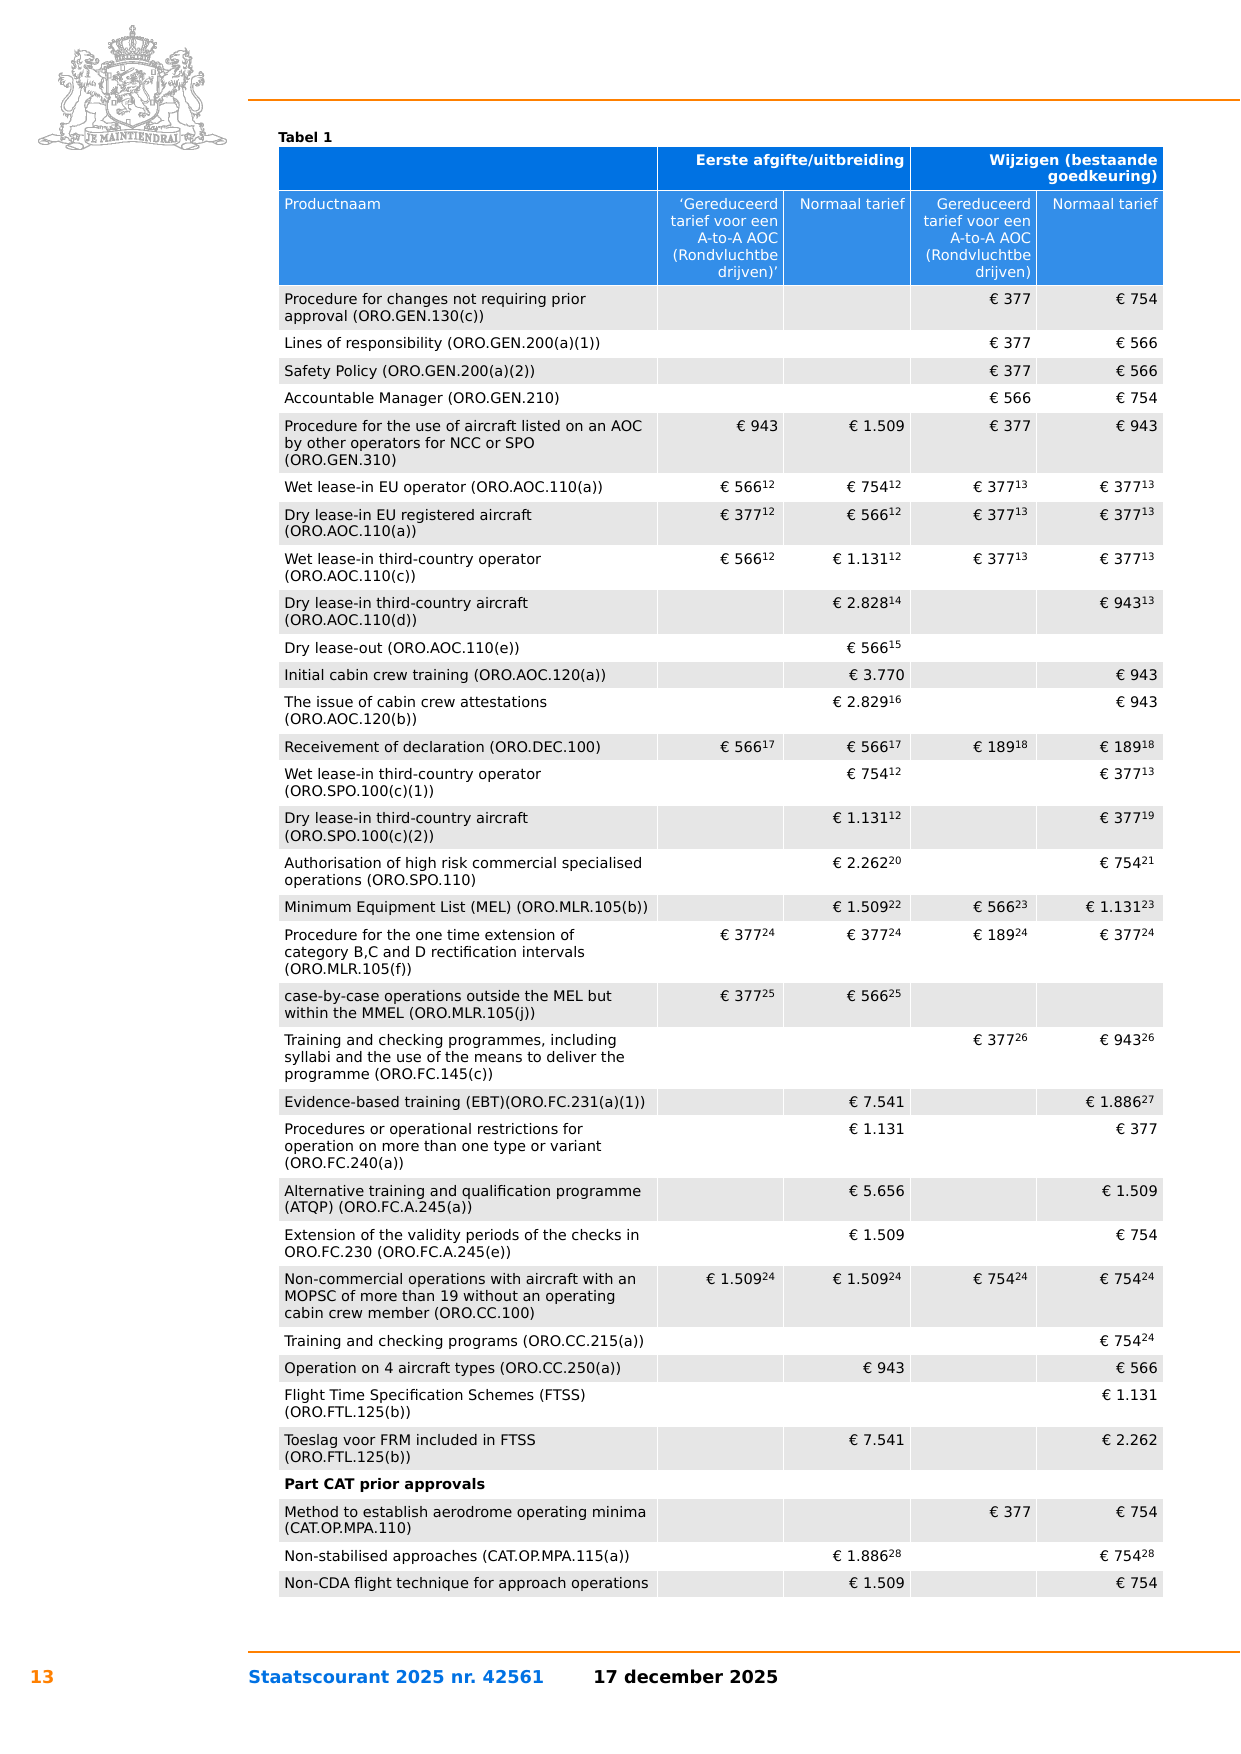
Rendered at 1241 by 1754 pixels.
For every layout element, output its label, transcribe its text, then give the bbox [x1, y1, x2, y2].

table_cell Minimum Equipment List (MEL) (ORO.MLR.105(b)) [279, 895, 657, 921]
table_cell € 56612 [658, 474, 783, 501]
table_cell € 566 [1037, 1355, 1163, 1382]
table_cell [658, 1543, 783, 1569]
table_cell [911, 690, 1036, 733]
table_cell € 94326 [1037, 1028, 1163, 1088]
table_cell [658, 662, 783, 688]
table_cell € 943 [1037, 413, 1163, 473]
table_cell Procedure for the use of aircraft listed on an AOC by other operators for NCC or SPO (ORO.GEN.310) [279, 413, 657, 473]
picture [38, 25, 227, 150]
table_cell € 1.50924 [658, 1266, 783, 1327]
table_cell € 37713 [911, 502, 1036, 545]
table_cell € 377 [911, 358, 1036, 384]
table_cell € 7.541 [784, 1089, 910, 1115]
table_cell ‘Gereduceerd tarief voor een A-to-A AOC (Rondvluchtbedrijven)’ [658, 191, 783, 285]
table_cell € 566 [911, 386, 1036, 412]
table_cell [1037, 635, 1163, 661]
table_cell € 754 [1037, 386, 1163, 412]
table_cell Normaal tarief [1037, 191, 1163, 285]
table_cell [658, 386, 783, 412]
table_cell € 37724 [1037, 922, 1163, 982]
table_cell [658, 1028, 783, 1088]
table_cell € 94313 [1037, 590, 1163, 634]
table_cell [911, 1427, 1036, 1470]
table_cell Lines of responsibility (ORO.GEN.200(a)(1)) [279, 331, 657, 357]
table_cell [911, 590, 1036, 634]
table_cell Evidence-based training (EBT)(ORO.FC.231(a)(1)) [279, 1089, 657, 1115]
table_cell [658, 1116, 783, 1177]
table_cell [1037, 983, 1163, 1027]
table_cell Non-CDA flight technique for approach operations [279, 1571, 657, 1597]
table_cell € 56625 [784, 983, 910, 1027]
table_cell [658, 1383, 783, 1426]
table_cell € 754 [1037, 286, 1163, 330]
table_cell € 2.82814 [784, 590, 910, 634]
table_cell Wijzigen (bestaande goedkeuring) [911, 147, 1163, 190]
table_cell [784, 286, 910, 330]
table_cell Dry lease-in EU registered aircraft (ORO.AOC.110(a)) [279, 502, 657, 545]
table_cell Non-commercial operations with aircraft with an MOPSC of more than 19 without an operating cabin crew member (ORO.CC.100) [279, 1266, 657, 1327]
table_cell € 1.88628 [784, 1543, 910, 1569]
table_cell [658, 690, 783, 733]
table_cell € 1.13123 [1037, 895, 1163, 921]
table_cell Procedures or operational restrictions for operation on more than one type or variant (ORO.FC.240(a)) [279, 1116, 657, 1177]
table_cell € 75421 [1037, 850, 1163, 893]
table_cell € 377 [911, 331, 1036, 357]
table_cell € 37726 [911, 1028, 1036, 1088]
table_cell [658, 1178, 783, 1221]
table_cell [658, 761, 783, 805]
table_header Tabel 1 [278, 130, 1163, 146]
table_cell [658, 1089, 783, 1115]
table_cell Non-stabilised approaches (CAT.OP.MPA.115(a)) [279, 1543, 657, 1569]
table_cell € 18918 [1037, 734, 1163, 760]
table_cell [658, 1222, 783, 1265]
table_cell [911, 1222, 1036, 1265]
table_cell [658, 590, 783, 634]
table_cell € 754 [1037, 1222, 1163, 1265]
table_cell € 75412 [784, 761, 910, 805]
table_cell € 1.50924 [784, 1266, 910, 1327]
table_cell € 37725 [658, 983, 783, 1027]
table_cell [279, 147, 657, 190]
table_cell € 56617 [658, 734, 783, 760]
table_cell [911, 1383, 1036, 1426]
table_cell € 56623 [911, 895, 1036, 921]
table_cell [784, 1383, 910, 1426]
table_cell Normaal tarief [784, 191, 910, 285]
table_cell € 943 [658, 413, 783, 473]
table_cell The issue of cabin crew attestations (ORO.AOC.120(b)) [279, 690, 657, 733]
table_cell [658, 286, 783, 330]
table_cell [658, 850, 783, 893]
table_cell € 18924 [911, 922, 1036, 982]
table_cell € 1.509 [784, 1571, 910, 1597]
table_cell case-by-case operations outside the MEL but within the MMEL (ORO.MLR.105(j)) [279, 983, 657, 1027]
table_cell [658, 806, 783, 849]
table_cell € 56612 [784, 502, 910, 545]
table_cell [658, 1355, 783, 1382]
table_cell Authorisation of high risk commercial specialised operations (ORO.SPO.110) [279, 850, 657, 893]
table_cell Gereduceerd tarief voor een A-to-A AOC (Rondvluchtbedrijven) [911, 191, 1036, 285]
table_cell Productnaam [279, 191, 657, 285]
table_cell [658, 1427, 783, 1470]
table_cell € 566 [1037, 358, 1163, 384]
table_cell Toeslag voor FRM included in FTSS (ORO.FTL.125(b)) [279, 1427, 657, 1470]
table_cell € 1.509 [1037, 1178, 1163, 1221]
table_cell Training and checking programs (ORO.CC.215(a)) [279, 1328, 657, 1354]
table_cell € 75428 [1037, 1543, 1163, 1569]
table_cell [658, 635, 783, 661]
table_cell € 75424 [911, 1266, 1036, 1327]
table_cell € 1.50922 [784, 895, 910, 921]
table_cell [784, 331, 910, 357]
table_cell € 754 [1037, 1571, 1163, 1597]
table_cell [911, 1571, 1036, 1597]
table_cell € 7.541 [784, 1427, 910, 1470]
table_cell € 1.509 [784, 1222, 910, 1265]
table_cell € 5.656 [784, 1178, 910, 1221]
table_cell € 377 [1037, 1116, 1163, 1177]
table_cell Training and checking programmes, including syllabi and the use of the means to deliver the programme (ORO.FC.145(c)) [279, 1028, 657, 1088]
table_cell Procedure for changes not requiring prior approval (ORO.GEN.130(c)) [279, 286, 657, 330]
table_cell Accountable Manager (ORO.GEN.210) [279, 386, 657, 412]
table_cell [911, 1178, 1036, 1221]
table_cell € 56617 [784, 734, 910, 760]
table_cell € 377 [911, 1499, 1036, 1542]
table_cell Method to establish aerodrome operating minima (CAT.OP.MPA.110) [279, 1499, 657, 1542]
table_cell € 1.88627 [1037, 1089, 1163, 1115]
table_cell Wet lease-in third-country operator (ORO.AOC.110(c)) [279, 546, 657, 589]
table_cell € 37713 [1037, 546, 1163, 589]
table_cell € 37724 [658, 922, 783, 982]
table_cell € 1.131 [1037, 1383, 1163, 1426]
table_cell Initial cabin crew training (ORO.AOC.120(a)) [279, 662, 657, 688]
table_cell [911, 1116, 1036, 1177]
table_cell [658, 1328, 783, 1354]
table_cell € 37724 [784, 922, 910, 982]
table_cell Alternative training and qualification programme (ATQP) (ORO.FC.A.245(a)) [279, 1178, 657, 1221]
table_cell [911, 983, 1036, 1027]
table_cell € 943 [784, 1355, 910, 1382]
table_cell Safety Policy (ORO.GEN.200(a)(2)) [279, 358, 657, 384]
table_cell Dry lease-out (ORO.AOC.110(e)) [279, 635, 657, 661]
table_cell € 37713 [1037, 474, 1163, 501]
table_cell [784, 386, 910, 412]
table_cell [911, 1328, 1036, 1354]
table_cell € 377 [911, 413, 1036, 473]
table_cell Flight Time Specification Schemes (FTSS) (ORO.FTL.125(b)) [279, 1383, 657, 1426]
table_cell Procedure for the one time extension of category B,C and D rectification intervals (ORO.MLR.105(f)) [279, 922, 657, 982]
table_cell Extension of the validity periods of the checks in ORO.FC.230 (ORO.FC.A.245(e)) [279, 1222, 657, 1265]
table_cell Operation on 4 aircraft types (ORO.CC.250(a)) [279, 1355, 657, 1382]
table_cell [911, 806, 1036, 849]
table_cell [911, 662, 1036, 688]
table_cell € 377 [911, 286, 1036, 330]
table_cell [911, 1089, 1036, 1115]
table_cell € 1.13112 [784, 546, 910, 589]
table_cell € 3.770 [784, 662, 910, 688]
table_cell € 56615 [784, 635, 910, 661]
table_cell Wet lease-in third-country operator (ORO.SPO.100(c)(1)) [279, 761, 657, 805]
table_cell Wet lease-in EU operator (ORO.AOC.110(a)) [279, 474, 657, 501]
table_cell € 18918 [911, 734, 1036, 760]
table_cell [784, 358, 910, 384]
table_cell € 37713 [1037, 761, 1163, 805]
table_cell € 1.509 [784, 413, 910, 473]
table_cell € 37713 [911, 474, 1036, 501]
table_cell € 75424 [1037, 1266, 1163, 1327]
table_cell € 37713 [1037, 502, 1163, 545]
table_cell [911, 850, 1036, 893]
table_cell € 1.131 [784, 1116, 910, 1177]
table_cell Dry lease-in third-country aircraft (ORO.SPO.100(c)(2)) [279, 806, 657, 849]
table_cell [784, 1499, 910, 1542]
table_cell € 2.26220 [784, 850, 910, 893]
table_cell [784, 1028, 910, 1088]
table_cell Dry lease-in third-country aircraft (ORO.AOC.110(d)) [279, 590, 657, 634]
table_cell € 566 [1037, 331, 1163, 357]
table_cell € 56612 [658, 546, 783, 589]
table_cell € 2.262 [1037, 1427, 1163, 1470]
table_cell € 75424 [1037, 1328, 1163, 1354]
table_cell [658, 358, 783, 384]
table_cell [911, 1355, 1036, 1382]
table_cell Eerste afgifte/uitbreiding [658, 147, 910, 190]
table_cell € 37713 [911, 546, 1036, 589]
table_cell [658, 1499, 783, 1542]
table_cell € 754 [1037, 1499, 1163, 1542]
table_cell [658, 1571, 783, 1597]
table_cell Receivement of declaration (ORO.DEC.100) [279, 734, 657, 760]
table_cell € 37712 [658, 502, 783, 545]
table_cell [911, 635, 1036, 661]
table_cell € 943 [1037, 690, 1163, 733]
table_cell € 943 [1037, 662, 1163, 688]
table_cell [911, 1543, 1036, 1569]
table_cell € 75412 [784, 474, 910, 501]
table_cell € 37719 [1037, 806, 1163, 849]
table_cell [658, 895, 783, 921]
table_cell € 2.82916 [784, 690, 910, 733]
table_cell [911, 761, 1036, 805]
table_cell [784, 1328, 910, 1354]
table_cell Part CAT prior approvals [279, 1471, 1163, 1498]
table_cell € 1.13112 [784, 806, 910, 849]
table_cell [658, 331, 783, 357]
